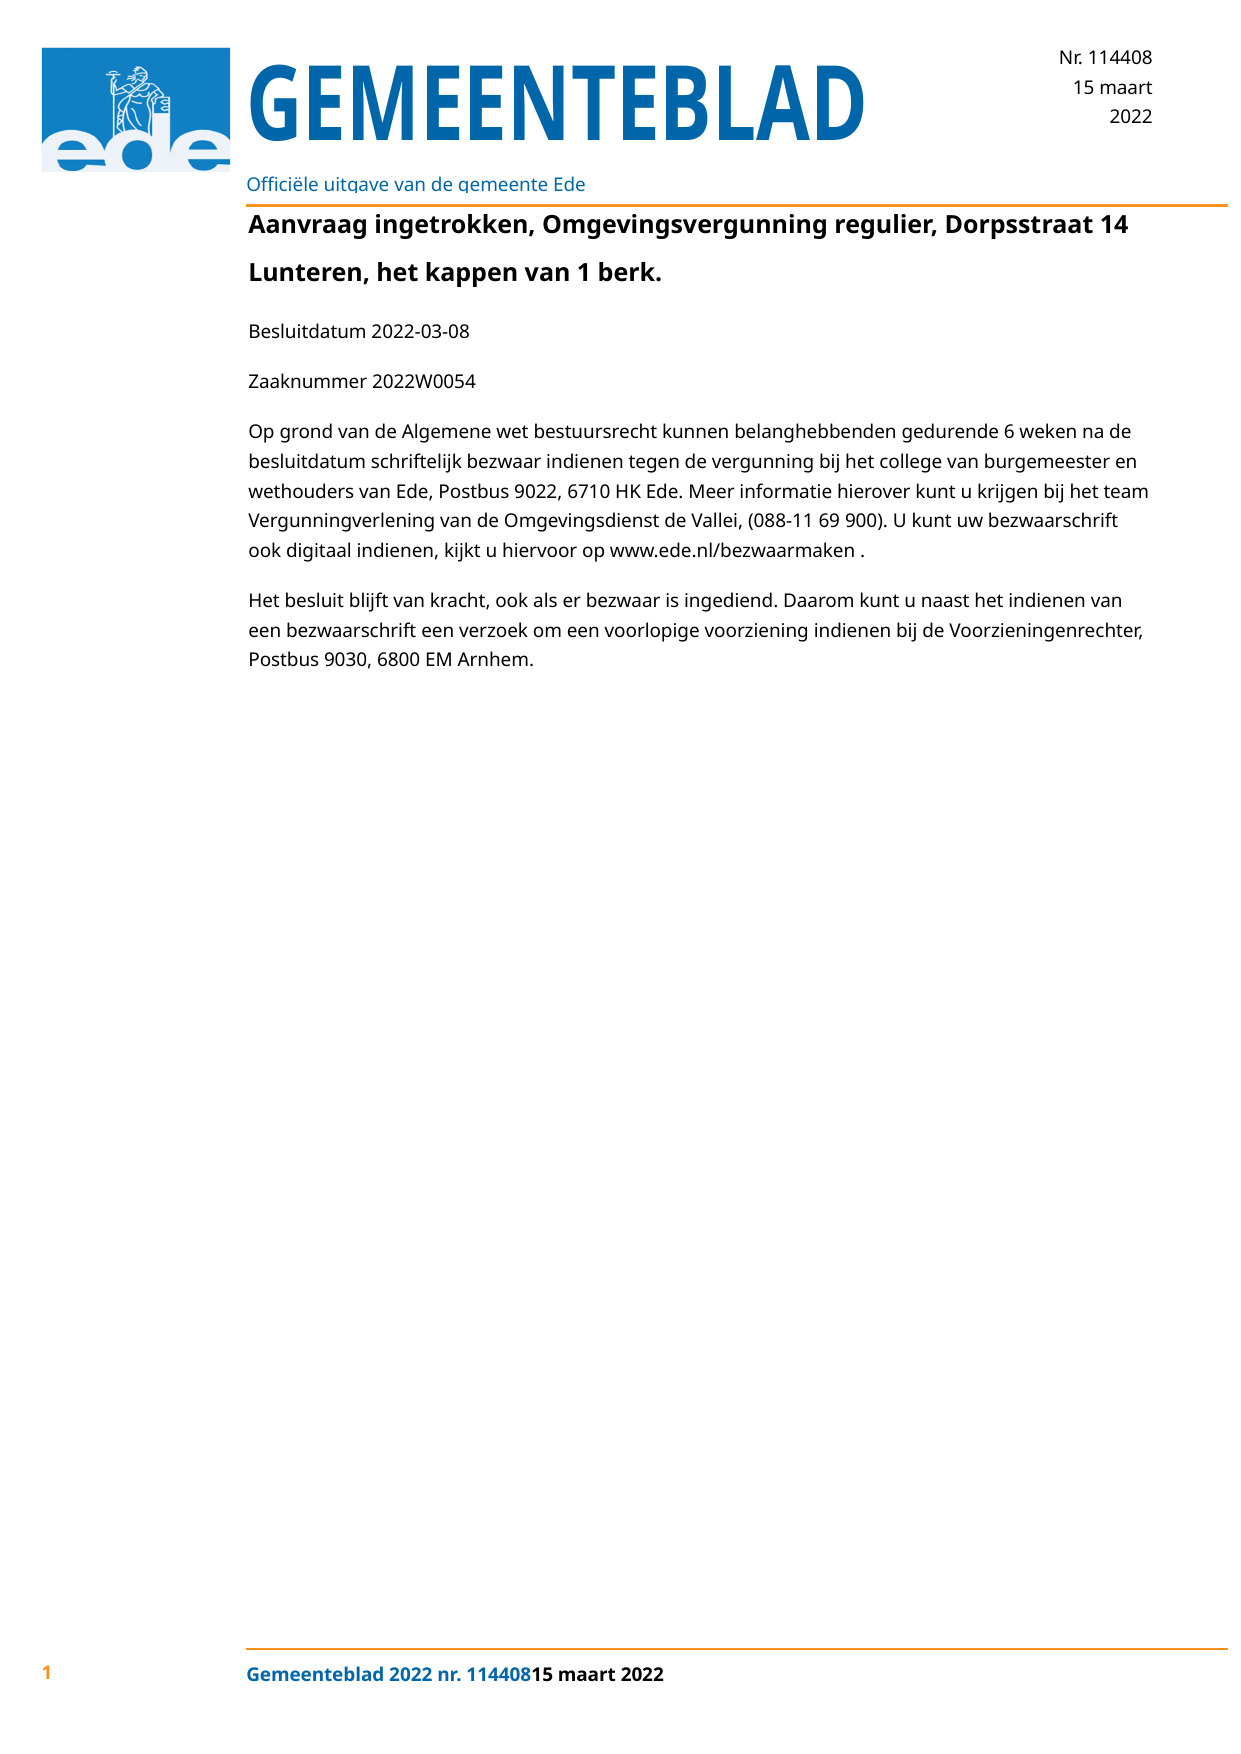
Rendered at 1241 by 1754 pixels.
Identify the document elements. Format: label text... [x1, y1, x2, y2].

text Op grond van de Algemene wet bestuursrecht kunnen belanghebbenden gedurende 6 weken na de besluitdatum schriftelijk bezwaar indienen tegen de vergunning bij het college van burgemeester en wethouders van Ede, Postbus 9022, 6710 HK Ede. Meer informatie hierover kunt u krijgen bij het team Vergunningverlening van de Omgevingsdienst de Vallei, (088-11 69 900). U kunt uw bezwaarschrift ook digitaal indienen, kijkt u hiervoor op www.ede.nl/bezwaarmaken . [248, 419, 1152, 563]
text Besluitdatum 2022-03-08 [248, 318, 1152, 344]
picture [41, 47, 231, 172]
text Het besluit blijft van kracht, ook als er bezwaar is ingediend. Daarom kunt u naast het indienen van een bezwaarschrift een verzoek om een voorlopige voorziening indienen bij de Voorzieningenrechter, Postbus 9030, 6800 EM Arnhem. [248, 587, 1152, 672]
text Zaaknummer 2022W0054 [248, 368, 1152, 394]
text Aanvraag ingetrokken, Omgevingsvergunning regulier, Dorpsstraat 14 Lunteren, het kappen van 1 berk. [248, 207, 1152, 288]
